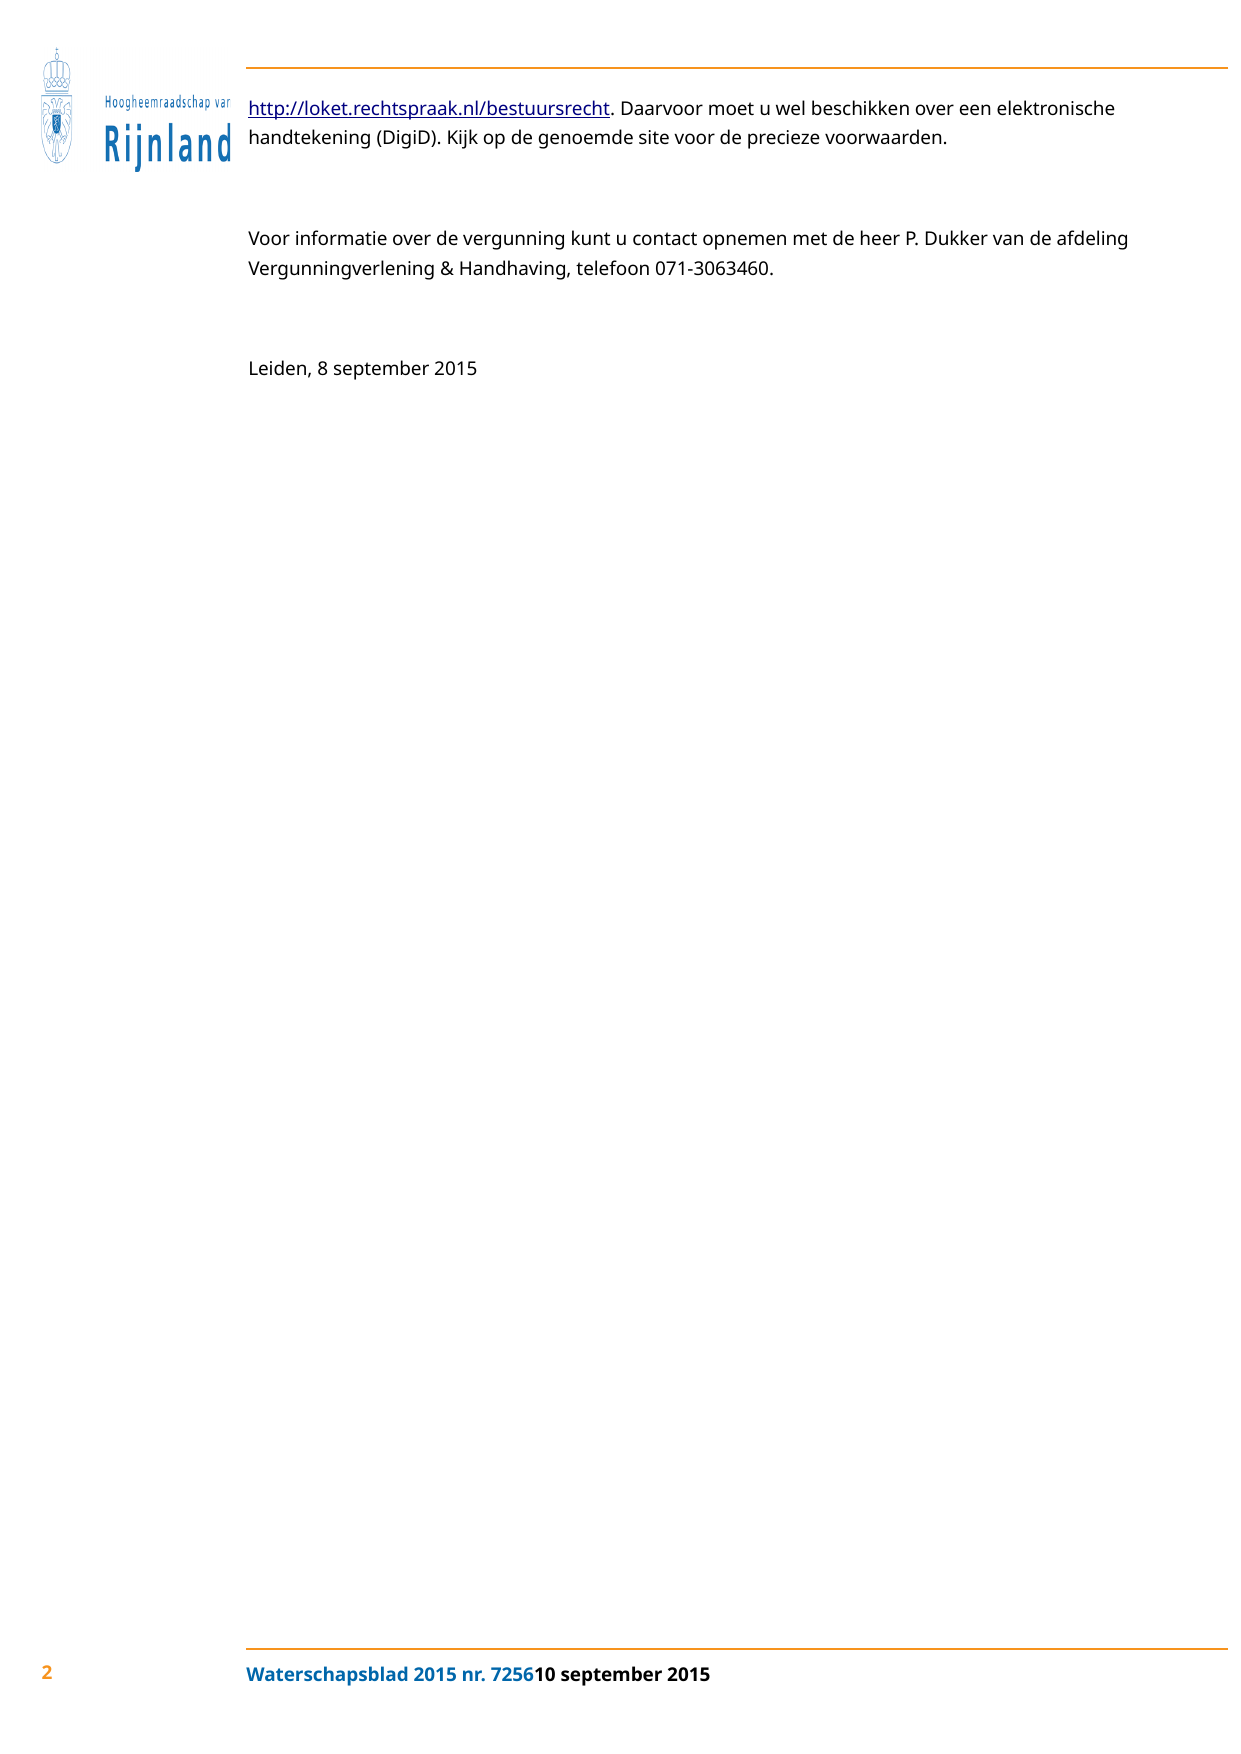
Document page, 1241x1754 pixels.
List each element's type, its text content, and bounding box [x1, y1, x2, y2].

text Leiden, 8 september 2015 [248, 356, 1152, 381]
picture [41, 47, 231, 172]
text Voor informatie over de vergunning kunt u contact opnemen met de heer P. Dukker van de afdeling Vergunningverlening & Handhaving, telefoon 071-3063460. [248, 225, 1152, 281]
text http://loket.rechtspraak.nl/bestuursrecht. Daarvoor moet u wel beschikken over een elektronische handtekening (DigiD). Kijk op de genoemde site voor de precieze voorwaarden. [248, 95, 1152, 150]
